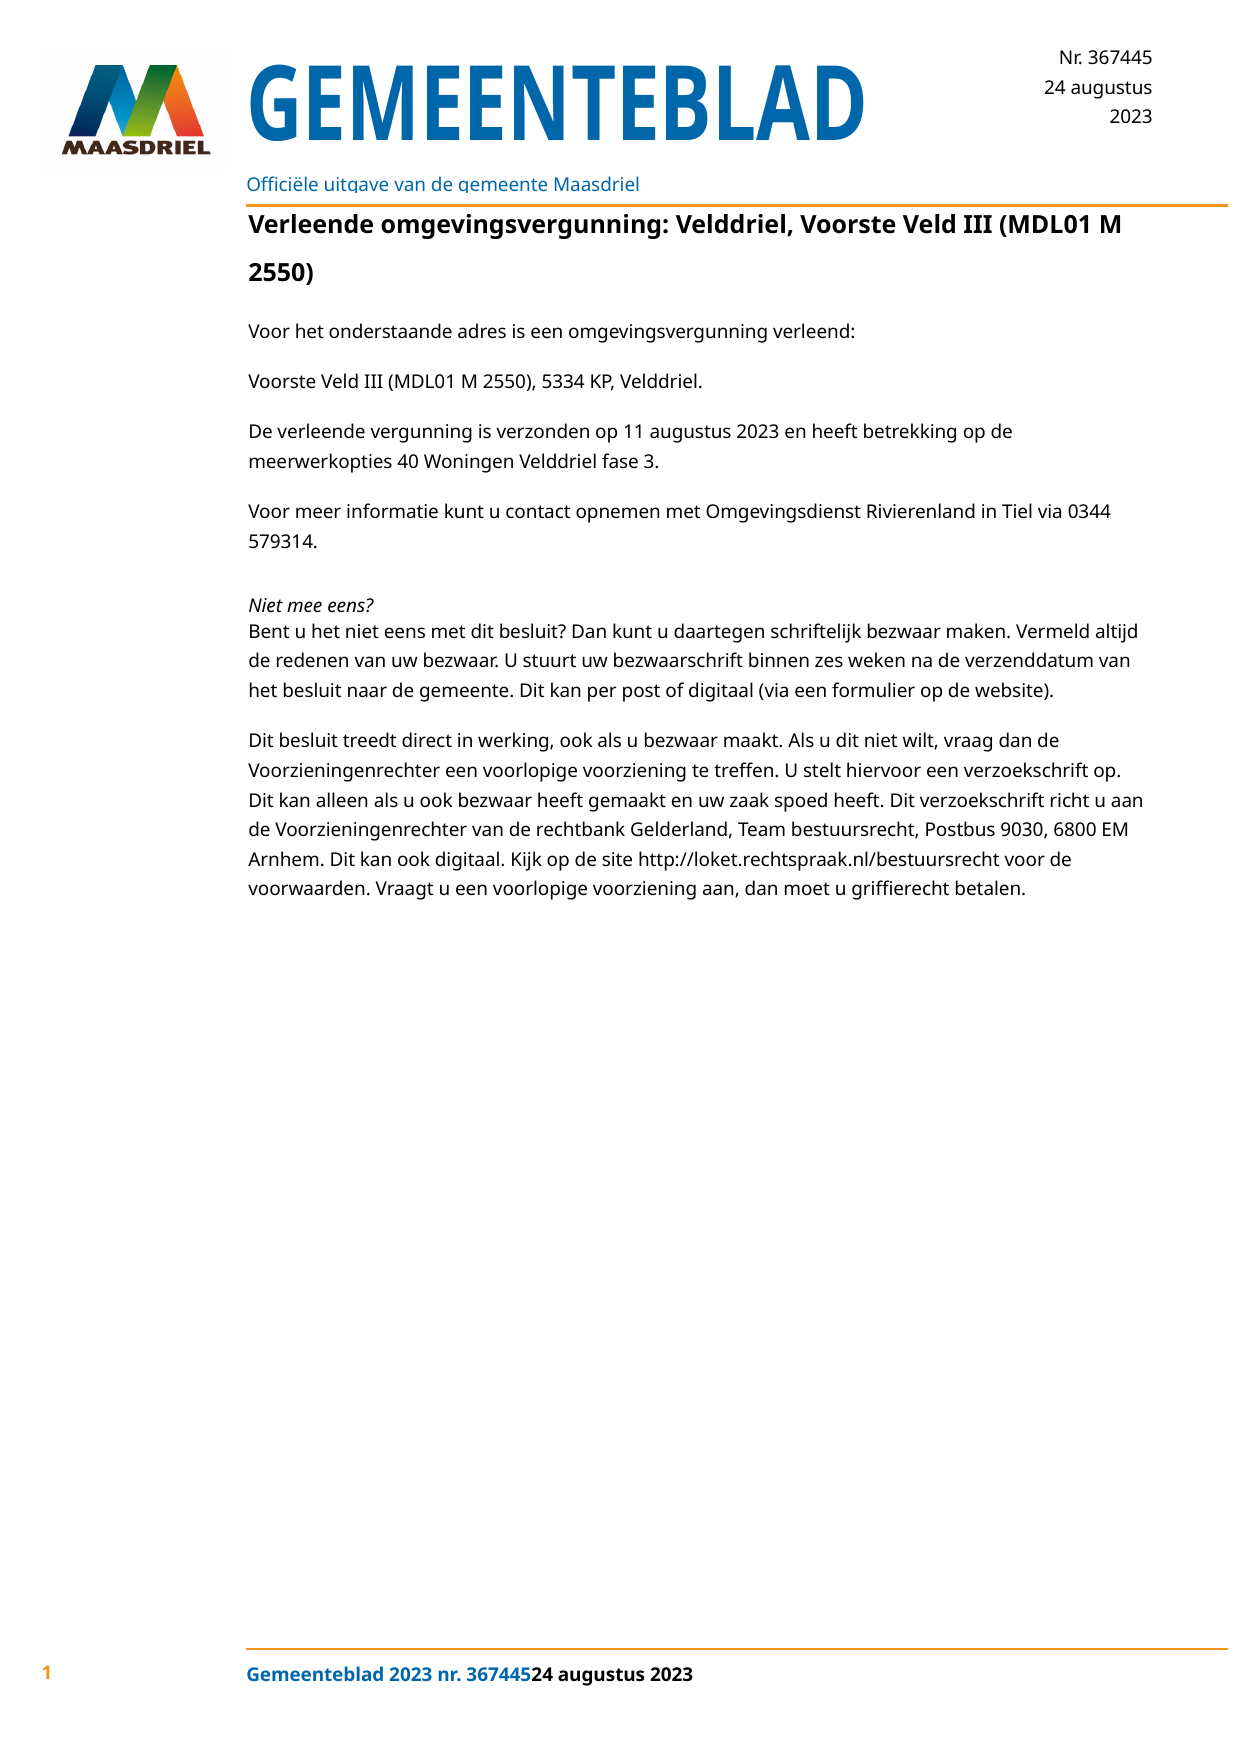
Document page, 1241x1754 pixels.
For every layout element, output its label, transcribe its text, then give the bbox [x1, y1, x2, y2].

text Voorste Veld III (MDL01 M 2550), 5334 KP, Velddriel. [248, 368, 1152, 394]
text Voor het onderstaande adres is een omgevingsvergunning verleend: [248, 318, 1152, 344]
text Niet mee eens? [248, 592, 1152, 618]
text Dit besluit treedt direct in werking, ook als u bezwaar maakt. Als u dit niet wilt, vraag dan de Voorzieningenrechter een voorlopige voorziening te treffen. U stelt hiervoor een verzoekschrift op. Dit kan alleen als u ook bezwaar heeft gemaakt en uw zaak spoed heeft. Dit verzoekschrift richt u aan de Voorzieningenrechter van de rechtbank Gelderland, Team bestuursrecht, Postbus 9030, 6800 EM Arnhem. Dit kan ook digitaal. Kijk op de site http://loket.rechtspraak.nl/bestuursrecht voor de voorwaarden. Vraagt u een voorlopige voorziening aan, dan moet u griffierecht betalen. [248, 728, 1152, 901]
text Bent u het niet eens met dit besluit? Dan kunt u daartegen schriftelijk bezwaar maken. Vermeld altijd de redenen van uw bezwaar. U stuurt uw bezwaarschrift binnen zes weken na de verzenddatum van het besluit naar de gemeente. Dit kan per post of digitaal (via een formulier op de website). [248, 618, 1152, 703]
picture [41, 47, 231, 172]
text De verleende vergunning is verzonden op 11 augustus 2023 en heeft betrekking op de meerwerkopties 40 Woningen Velddriel fase 3. [248, 419, 1152, 474]
text Verleende omgevingsvergunning: Velddriel, Voorste Veld III (MDL01 M 2550) [248, 207, 1152, 288]
text Voor meer informatie kunt u contact opnemen met Omgevingsdienst Rivierenland in Tiel via 0344 579314. [248, 499, 1152, 554]
